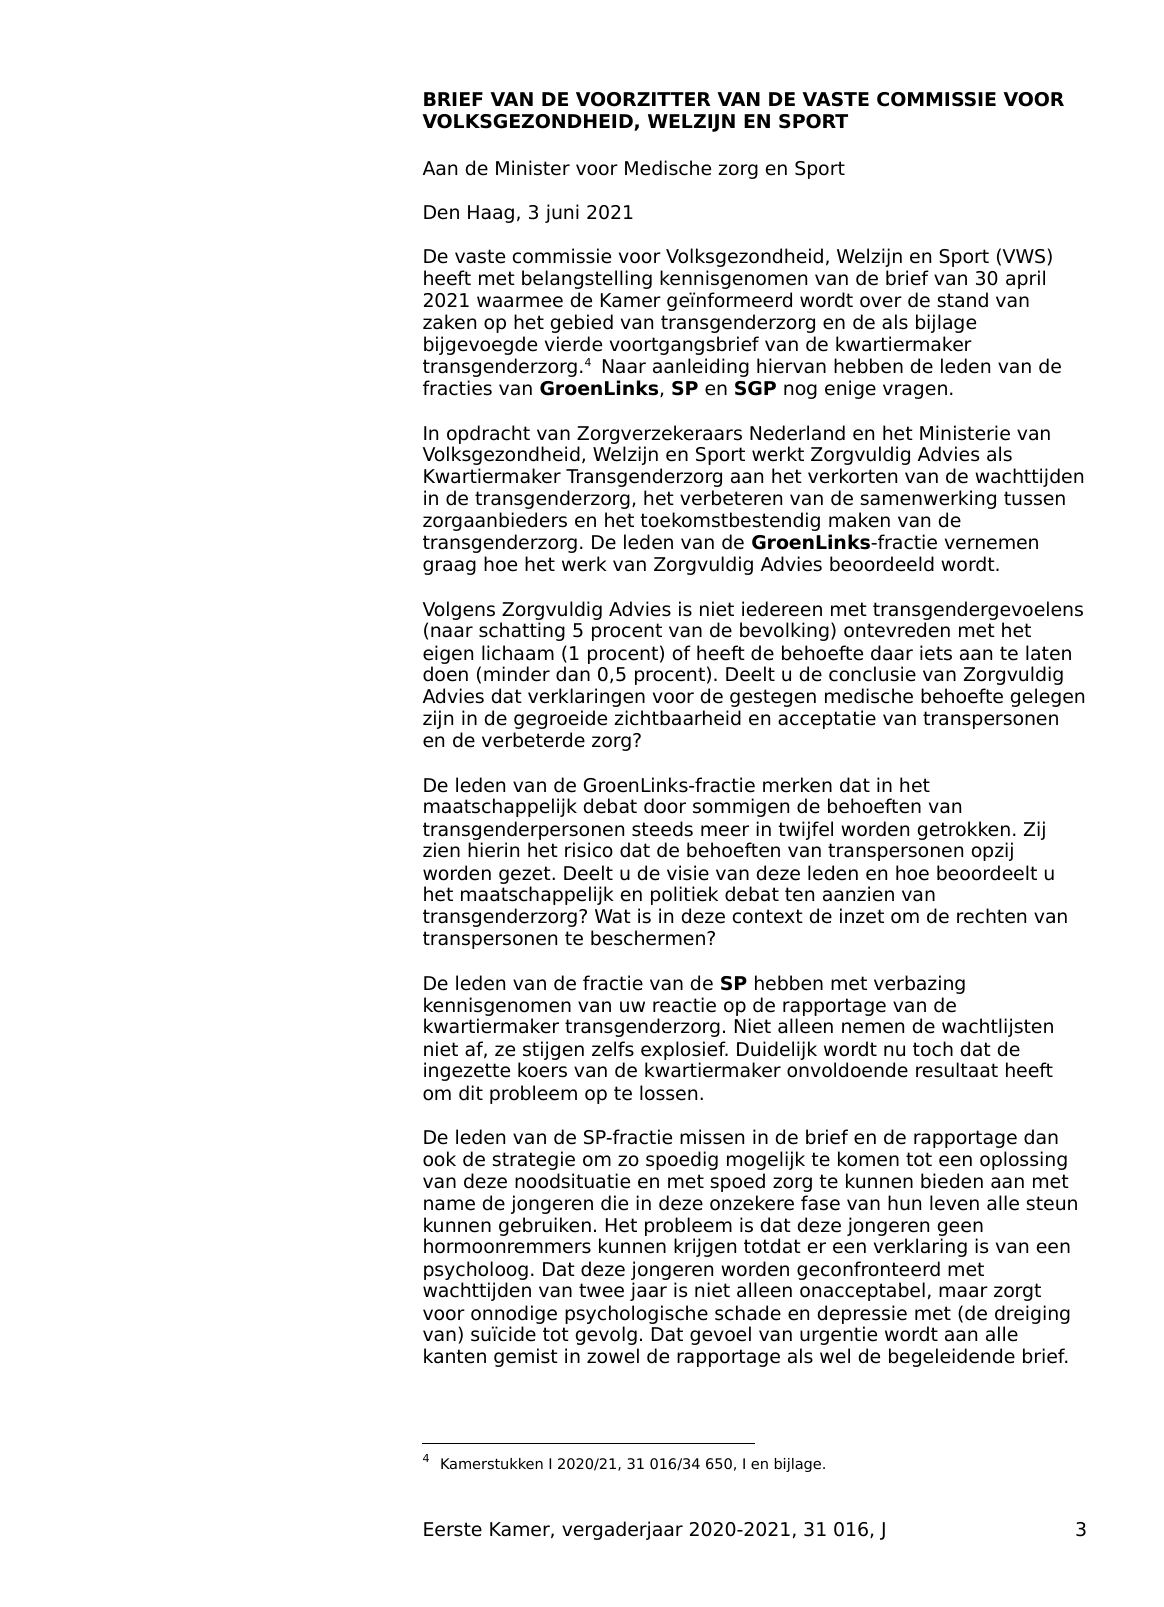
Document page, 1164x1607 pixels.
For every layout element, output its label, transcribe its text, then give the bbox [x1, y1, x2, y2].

subtitle BRIEF VAN DE VOORZITTER VAN DE VASTE COMMISSIE VOOR VOLKSGEZONDHEID, WELZIJN EN SPORT [422, 89, 1087, 133]
text Volgens Zorgvuldig Advies is niet iedereen met transgendergevoelens (naar schatting 5 procent van de bevolking) ontevreden met het eigen lichaam (1 procent) of heeft de behoefte daar iets aan te laten doen (minder dan 0,5 procent). Deelt u de conclusie van Zorgvuldig Advies dat verklaringen voor de gestegen medische behoefte gelegen zijn in de gegroeide zichtbaarheid en acceptatie van transpersonen en de verbeterde zorg? [422, 598, 1087, 752]
text De leden van de fractie van de SP hebben met verbazing kennisgenomen van uw reactie op de rapportage van de kwartiermaker transgenderzorg. Niet alleen nemen de wachtlijsten niet af, ze stijgen zelfs explosief. Duidelijk wordt nu toch dat de ingezette koers van de kwartiermaker onvoldoende resultaat heeft om dit probleem op te lossen. [422, 972, 1087, 1104]
text Den Haag, 3 juni 2021 [422, 202, 1087, 224]
text De leden van de SP-fractie missen in de brief en de rapportage dan ook de strategie om zo spoedig mogelijk te komen tot een oplossing van deze noodsituatie en met spoed zorg te kunnen bieden aan met name de jongeren die in deze onzekere fase van hun leven alle steun kunnen gebruiken. Het probleem is dat deze jongeren geen hormoonremmers kunnen krijgen totdat er een verklaring is van een psycholoog. Dat deze jongeren worden geconfronteerd met wachttijden van twee jaar is niet alleen onacceptabel, maar zorgt voor onnodige psychologische schade en depressie met (de dreiging van) suïcide tot gevolg. Dat gevoel van urgentie wordt aan alle kanten gemist in zowel de rapportage als wel de begeleidende brief. [422, 1127, 1087, 1368]
text Aan de Minister voor Medische zorg en Sport [422, 158, 1087, 180]
text In opdracht van Zorgverzekeraars Nederland en het Ministerie van Volksgezondheid, Welzijn en Sport werkt Zorgvuldig Advies als Kwartiermaker Transgenderzorg aan het verkorten van de wachttijden in de transgenderzorg, het verbeteren van de samenwerking tussen zorgaanbieders en het toekomstbestendig maken van de transgenderzorg. De leden van de GroenLinks-fractie vernemen graag hoe het werk van Zorgvuldig Advies beoordeeld wordt. [422, 422, 1087, 576]
text De vaste commissie voor Volksgezondheid, Welzijn en Sport (VWS) heeft met belangstelling kennisgenomen van de brief van 30 april 2021 waarmee de Kamer geïnformeerd wordt over de stand van zaken op het gebied van transgenderzorg en de als bijlage bijgevoegde vierde voortgangsbrief van de kwartiermaker transgenderzorg. Naar aanleiding hiervan hebben de leden van de fracties van GroenLinks, SP en SGP nog enige vragen. [422, 246, 1087, 400]
text De leden van de GroenLinks-fractie merken dat in het maatschappelijk debat door sommigen de behoeften van transgenderpersonen steeds meer in twijfel worden getrokken. Zij zien hierin het risico dat de behoeften van transpersonen opzij worden gezet. Deelt u de visie van deze leden en hoe beoordeelt u het maatschappelijk en politiek debat ten aanzien van transgenderzorg? Wat is in deze context de inzet om de rechten van transpersonen te beschermen? [422, 774, 1087, 950]
text Kamerstukken I 2020/21, 31 016/34 650, I en bijlage. [422, 1452, 1087, 1474]
